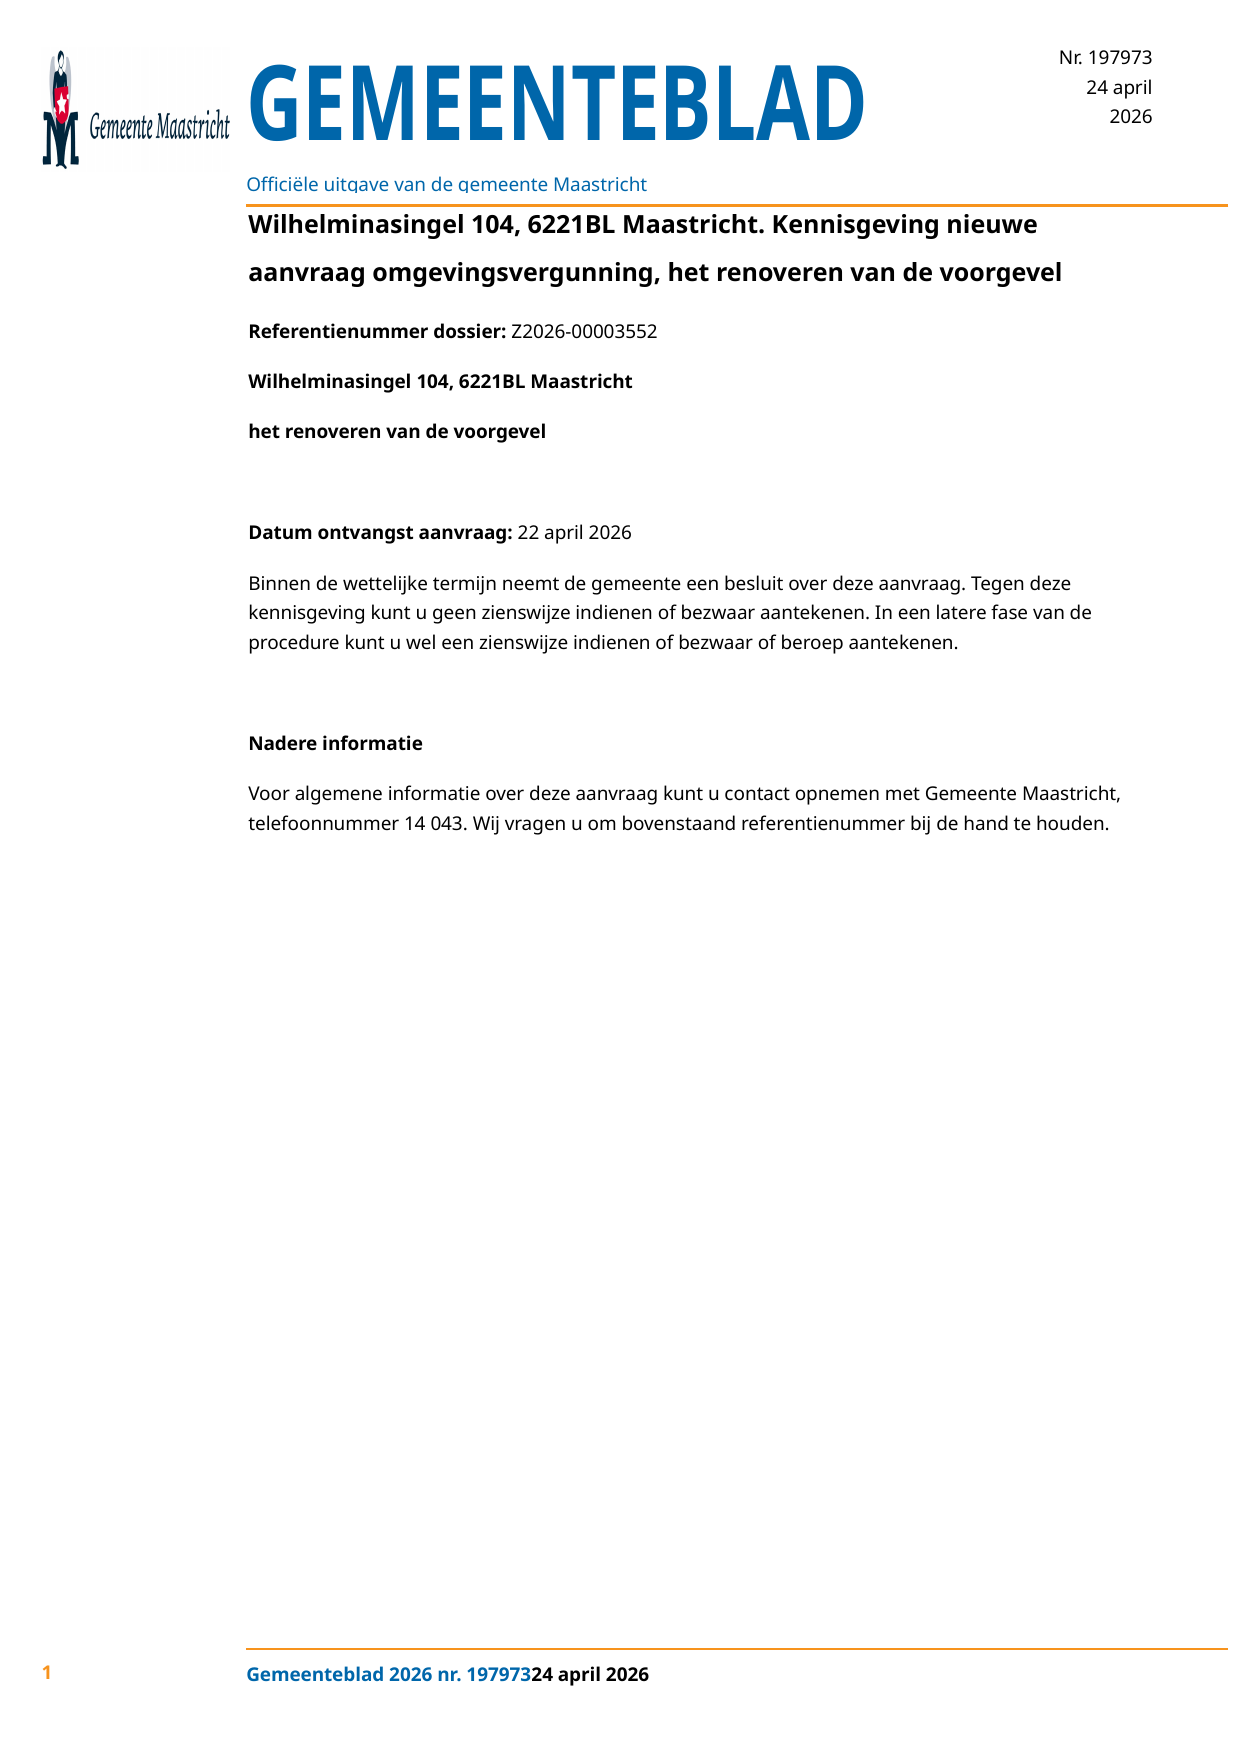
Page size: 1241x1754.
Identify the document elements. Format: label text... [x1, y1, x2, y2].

text Wilhelminasingel 104, 6221BL Maastricht [248, 368, 1152, 394]
text Nadere informatie [248, 730, 1152, 756]
text Wilhelminasingel 104, 6221BL Maastricht. Kennisgeving nieuwe aanvraag omgevingsvergunning, het renoveren van de voorgevel [248, 207, 1152, 288]
text Datum ontvangst aanvraag: 22 april 2026 [248, 519, 1152, 545]
text Referentienummer dossier: Z2026-00003552 [248, 318, 1152, 344]
text Binnen de wettelijke termijn neemt de gemeente een besluit over deze aanvraag. Tegen deze kennisgeving kunt u geen zienswijze indienen of bezwaar aantekenen. In een latere fase van de procedure kunt u wel een zienswijze indienen of bezwaar of beroep aantekenen. [248, 570, 1152, 655]
text Voor algemene informatie over deze aanvraag kunt u contact opnemen met Gemeente Maastricht, telefoonnummer 14 043. Wij vragen u om bovenstaand referentienummer bij de hand te houden. [248, 780, 1152, 836]
picture [41, 47, 231, 172]
text het renoveren van de voorgevel [248, 419, 1152, 444]
